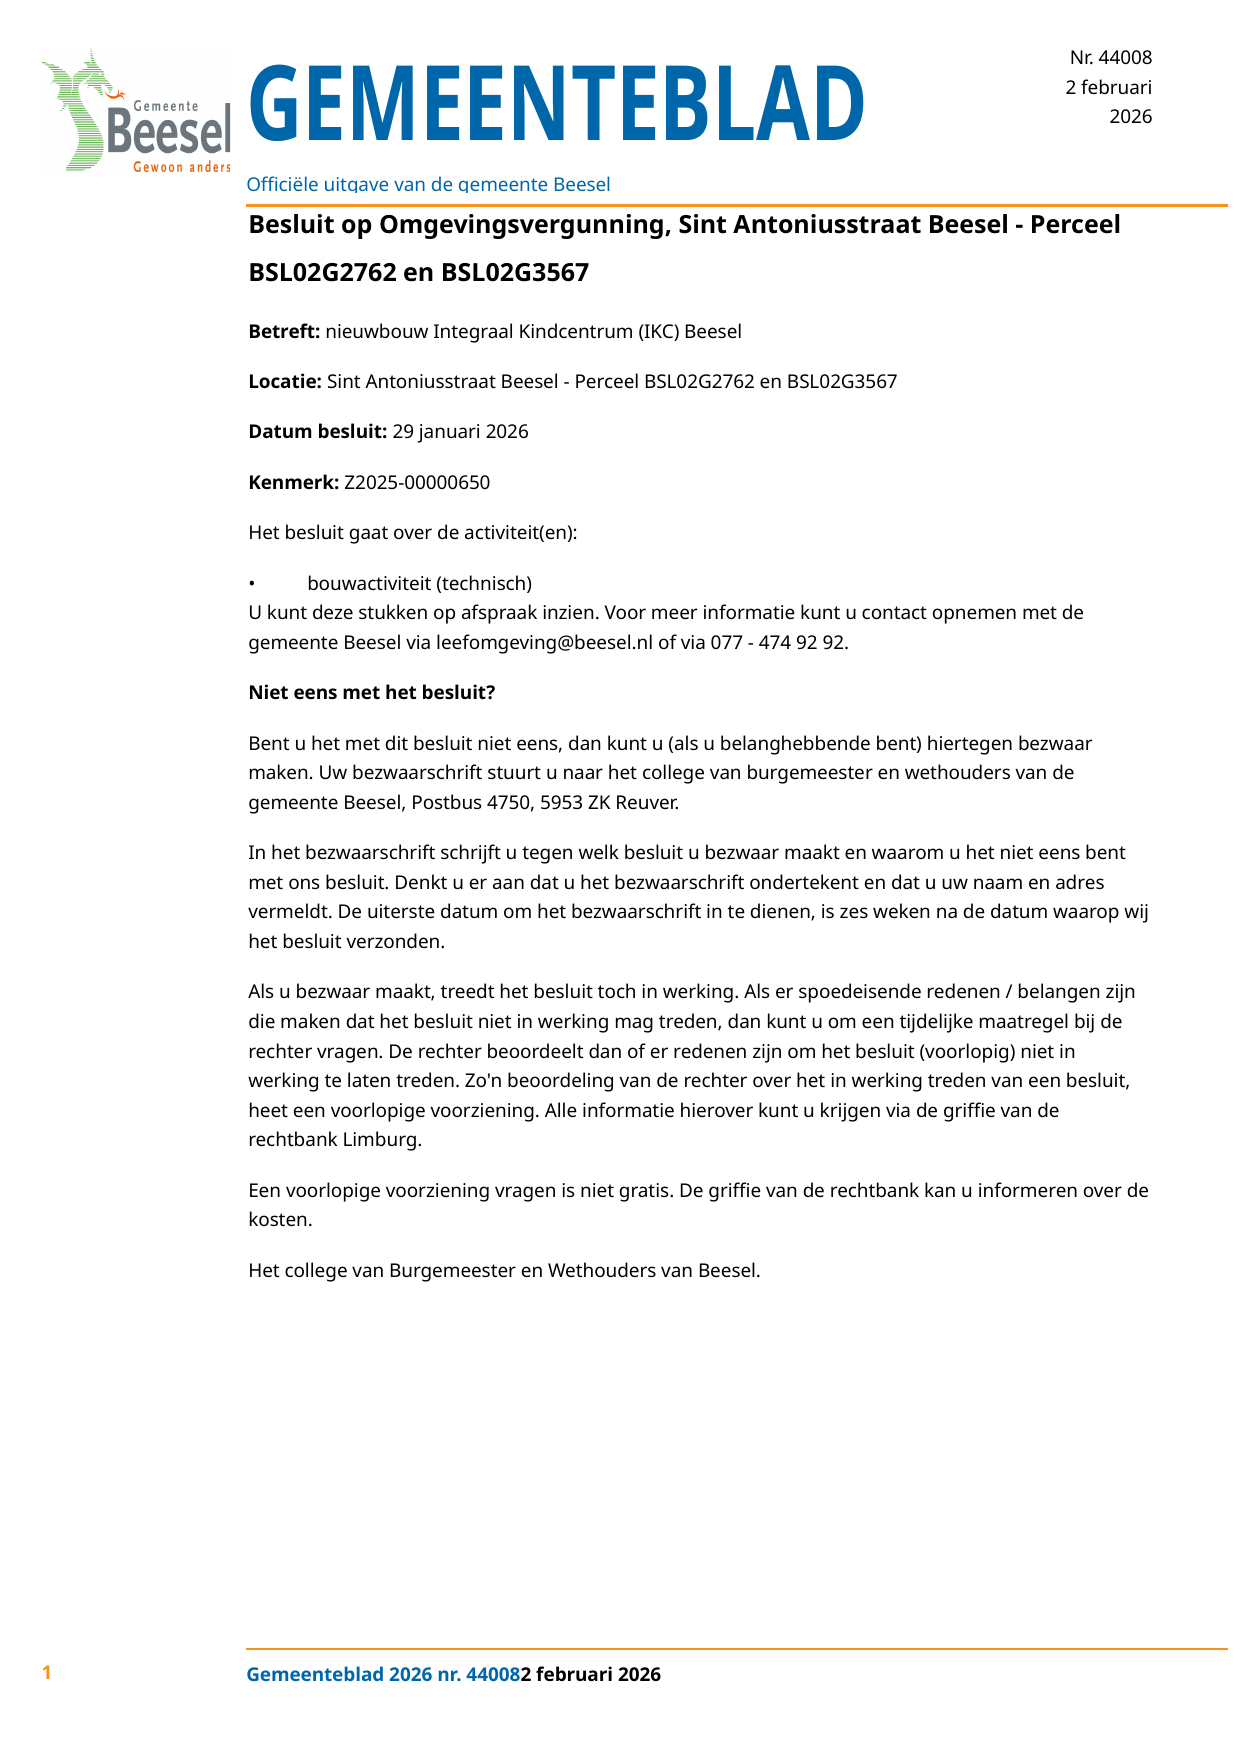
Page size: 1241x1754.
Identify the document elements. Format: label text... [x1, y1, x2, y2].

text Kenmerk: Z2025-00000650 [248, 469, 1152, 495]
text Bent u het met dit besluit niet eens, dan kunt u (als u belanghebbende bent) hiertegen bezwaar maken. Uw bezwaarschrift stuurt u naar het college van burgemeester en wethouders van de gemeente Beesel, Postbus 4750, 5953 ZK Reuver. [248, 730, 1152, 815]
text Een voorlopige voorziening vragen is niet gratis. De griffie van de rechtbank kan u informeren over de kosten. [248, 1177, 1152, 1232]
text Niet eens met het besluit? [248, 679, 1152, 705]
picture [41, 47, 231, 172]
text Besluit op Omgevingsvergunning, Sint Antoniusstraat Beesel - Perceel BSL02G2762 en BSL02G3567 [248, 207, 1152, 288]
list bouwactiviteit (technisch) [248, 570, 1152, 596]
text Datum besluit: 29 januari 2026 [248, 419, 1152, 444]
text Als u bezwaar maakt, treedt het besluit toch in werking. Als er spoedeisende redenen / belangen zijn die maken dat het besluit niet in werking mag treden, dan kunt u om een tijdelijke maatregel bij de rechter vragen. De rechter beoordeelt dan of er redenen zijn om het besluit (voorlopig) niet in werking te laten treden. Zo'n beoordeling van de rechter over het in werking treden van een besluit, heet een voorlopige voorziening. Alle informatie hierover kunt u krijgen via de griffie van de rechtbank Limburg. [248, 979, 1152, 1152]
text Locatie: Sint Antoniusstraat Beesel - Perceel BSL02G2762 en BSL02G3567 [248, 368, 1152, 394]
text Het besluit gaat over de activiteit(en): [248, 519, 1152, 545]
text U kunt deze stukken op afspraak inzien. Voor meer informatie kunt u contact opnemen met de gemeente Beesel via leefomgeving@beesel.nl of via 077 - 474 92 92. [248, 599, 1152, 655]
text Het college van Burgemeester en Wethouders van Beesel. [248, 1257, 1152, 1283]
text In het bezwaarschrift schrijft u tegen welk besluit u bezwaar maakt en waarom u het niet eens bent met ons besluit. Denkt u er aan dat u het bezwaarschrift ondertekent en dat u uw naam en adres vermeldt. De uiterste datum om het bezwaarschrift in te dienen, is zes weken na de datum waarop wij het besluit verzonden. [248, 839, 1152, 954]
text Betreft: nieuwbouw Integraal Kindcentrum (IKC) Beesel [248, 318, 1152, 344]
